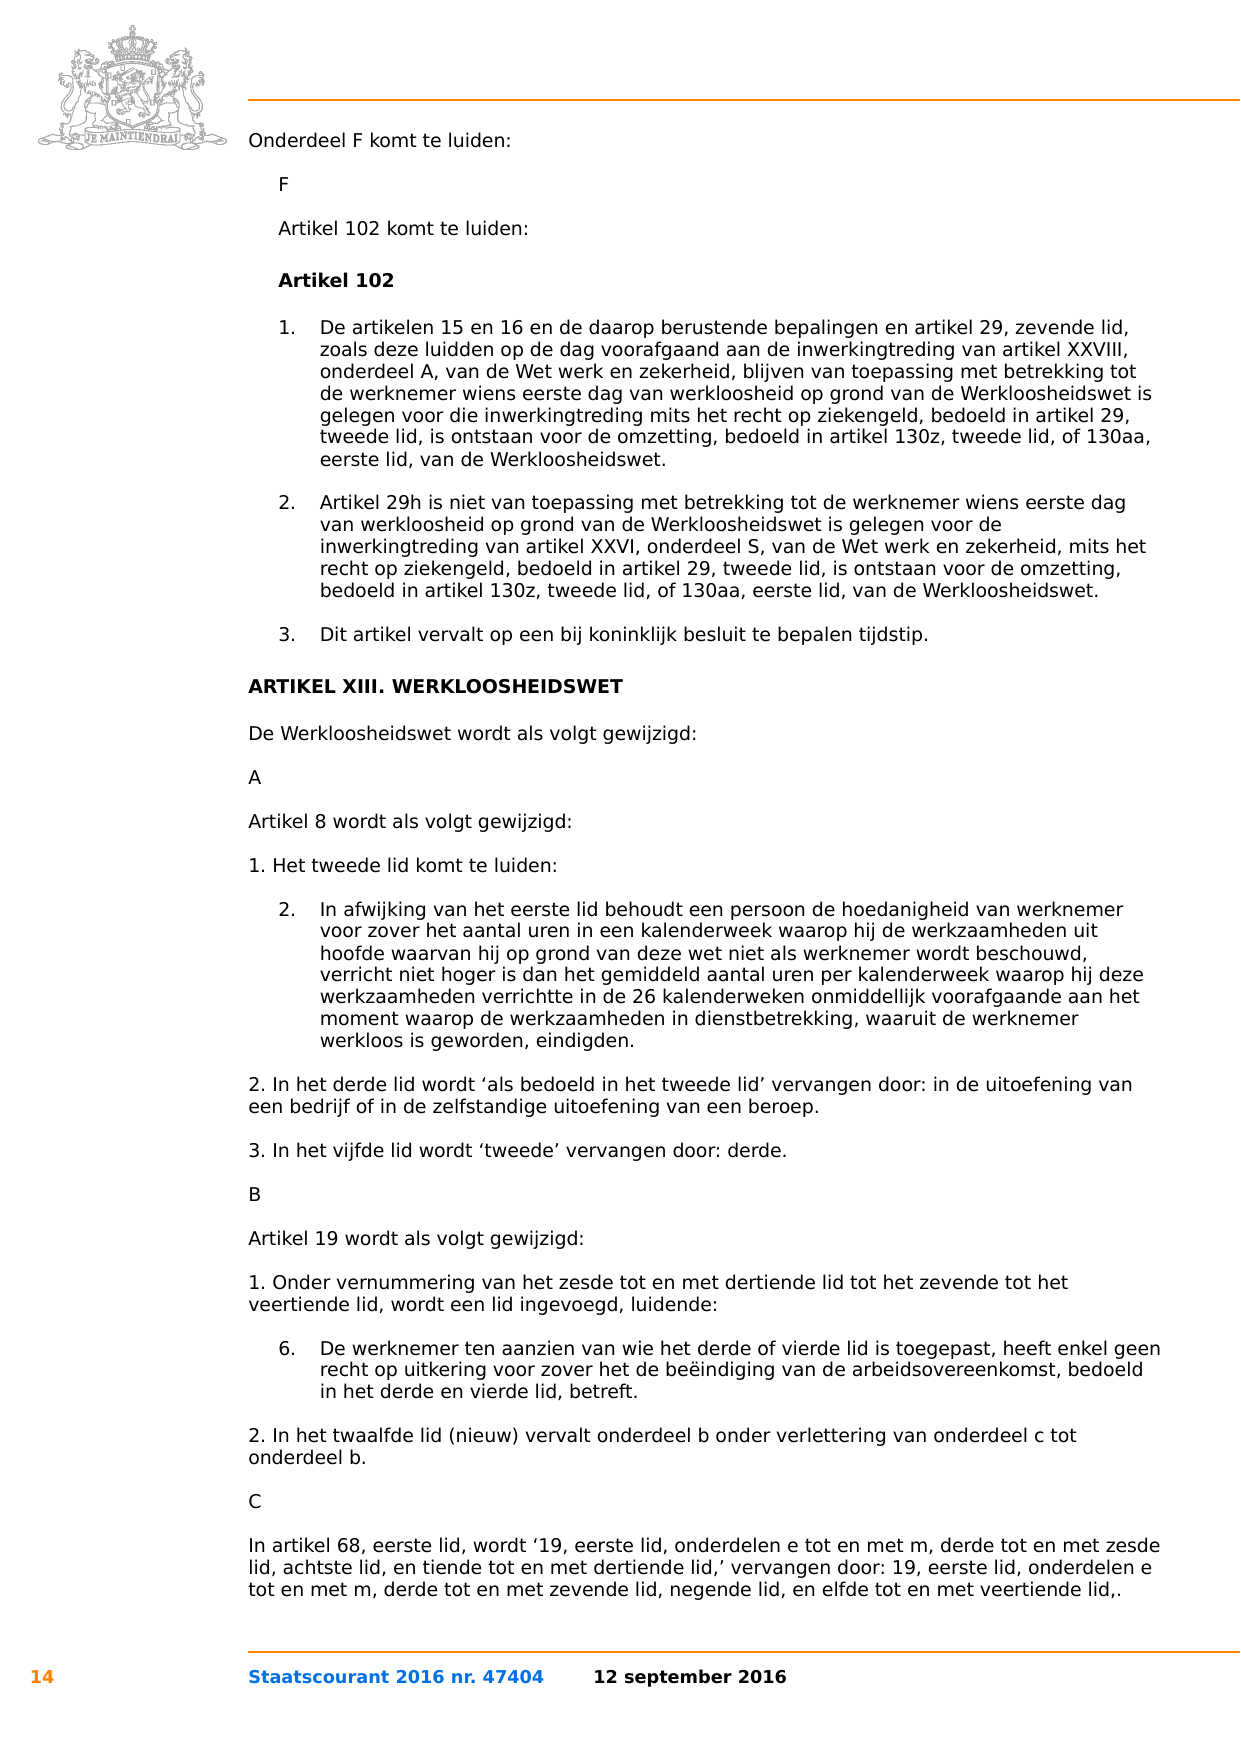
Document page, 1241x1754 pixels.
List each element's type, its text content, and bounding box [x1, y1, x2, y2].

subtitle ARTIKEL XIII. WERKLOOSHEIDSWET [248, 676, 1163, 698]
text Onderdeel F komt te luiden: [248, 130, 1163, 152]
text 3. Dit artikel vervalt op een bij koninklijk besluit te bepalen tijdstip. [278, 624, 1163, 646]
text 1. De artikelen 15 en 16 en de daarop berustende bepalingen en artikel 29, zevende lid, zoals deze luidden op de dag voorafgaand aan de inwerkingtreding van artikel XXVIII, onderdeel A, van de Wet werk en zekerheid, blijven van toepassing met betrekking tot de werknemer wiens eerste dag van werkloosheid op grond van de Werkloosheidswet is gelegen voor die inwerkingtreding mits het recht op ziekengeld, bedoeld in artikel 29, tweede lid, is ontstaan voor de omzetting, bedoeld in artikel 130z, tweede lid, of 130aa, eerste lid, van de Werkloosheidswet. [278, 317, 1163, 470]
text 3. In het vijfde lid wordt ‘tweede’ vervangen door: derde. [248, 1140, 1163, 1162]
text De Werkloosheidswet wordt als volgt gewijzigd: [248, 723, 1163, 745]
text 2. Artikel 29h is niet van toepassing met betrekking tot de werknemer wiens eerste dag van werkloosheid op grond van de Werkloosheidswet is gelegen voor de inwerkingtreding van artikel XXVI, onderdeel S, van de Wet werk en zekerheid, mits het recht op ziekengeld, bedoeld in artikel 29, tweede lid, is ontstaan voor de omzetting, bedoeld in artikel 130z, tweede lid, of 130aa, eerste lid, van de Werkloosheidswet. [278, 492, 1163, 602]
text 1. Onder vernummering van het zesde tot en met dertiende lid tot het zevende tot het veertiende lid, wordt een lid ingevoegd, luidende: [248, 1272, 1163, 1316]
text 2. In afwijking van het eerste lid behoudt een persoon de hoedanigheid van werknemer voor zover het aantal uren in een kalenderweek waarop hij de werkzaamheden uit hoofde waarvan hij op grond van deze wet niet als werknemer wordt beschouwd, verricht niet hoger is dan het gemiddeld aantal uren per kalenderweek waarop hij deze werkzaamheden verrichtte in de 26 kalenderweken onmiddellijk voorafgaande aan het moment waarop de werkzaamheden in dienstbetrekking, waaruit de werknemer werkloos is geworden, eindigden. [278, 898, 1163, 1052]
text B [248, 1184, 1163, 1206]
text 1. Het tweede lid komt te luiden: [248, 854, 1163, 877]
text Artikel 8 wordt als volgt gewijzigd: [248, 811, 1163, 833]
text F [278, 174, 1163, 196]
text 2. In het twaalfde lid (nieuw) vervalt onderdeel b onder verlettering van onderdeel c tot onderdeel b. [248, 1425, 1163, 1469]
picture [38, 25, 227, 150]
subtitle Artikel 102 [278, 269, 1163, 292]
text 6. De werknemer ten aanzien van wie het derde of vierde lid is toegepast, heeft enkel geen recht op uitkering voor zover het de beëindiging van de arbeidsovereenkomst, bedoeld in het derde en vierde lid, betreft. [278, 1337, 1163, 1403]
text C [248, 1491, 1163, 1513]
text Artikel 19 wordt als volgt gewijzigd: [248, 1228, 1163, 1250]
text In artikel 68, eerste lid, wordt ‘19, eerste lid, onderdelen e tot en met m, derde tot en met zesde lid, achtste lid, en tiende tot en met dertiende lid,’ vervangen door: 19, eerste lid, onderdelen e tot en met m, derde tot en met zevende lid, negende lid, en elfde tot en met veertiende lid,. [248, 1535, 1163, 1601]
text A [248, 767, 1163, 789]
text 2. In het derde lid wordt ‘als bedoeld in het tweede lid’ vervangen door: in de uitoefening van een bedrijf of in de zelfstandige uitoefening van een beroep. [248, 1074, 1163, 1118]
text Artikel 102 komt te luiden: [278, 218, 1163, 239]
